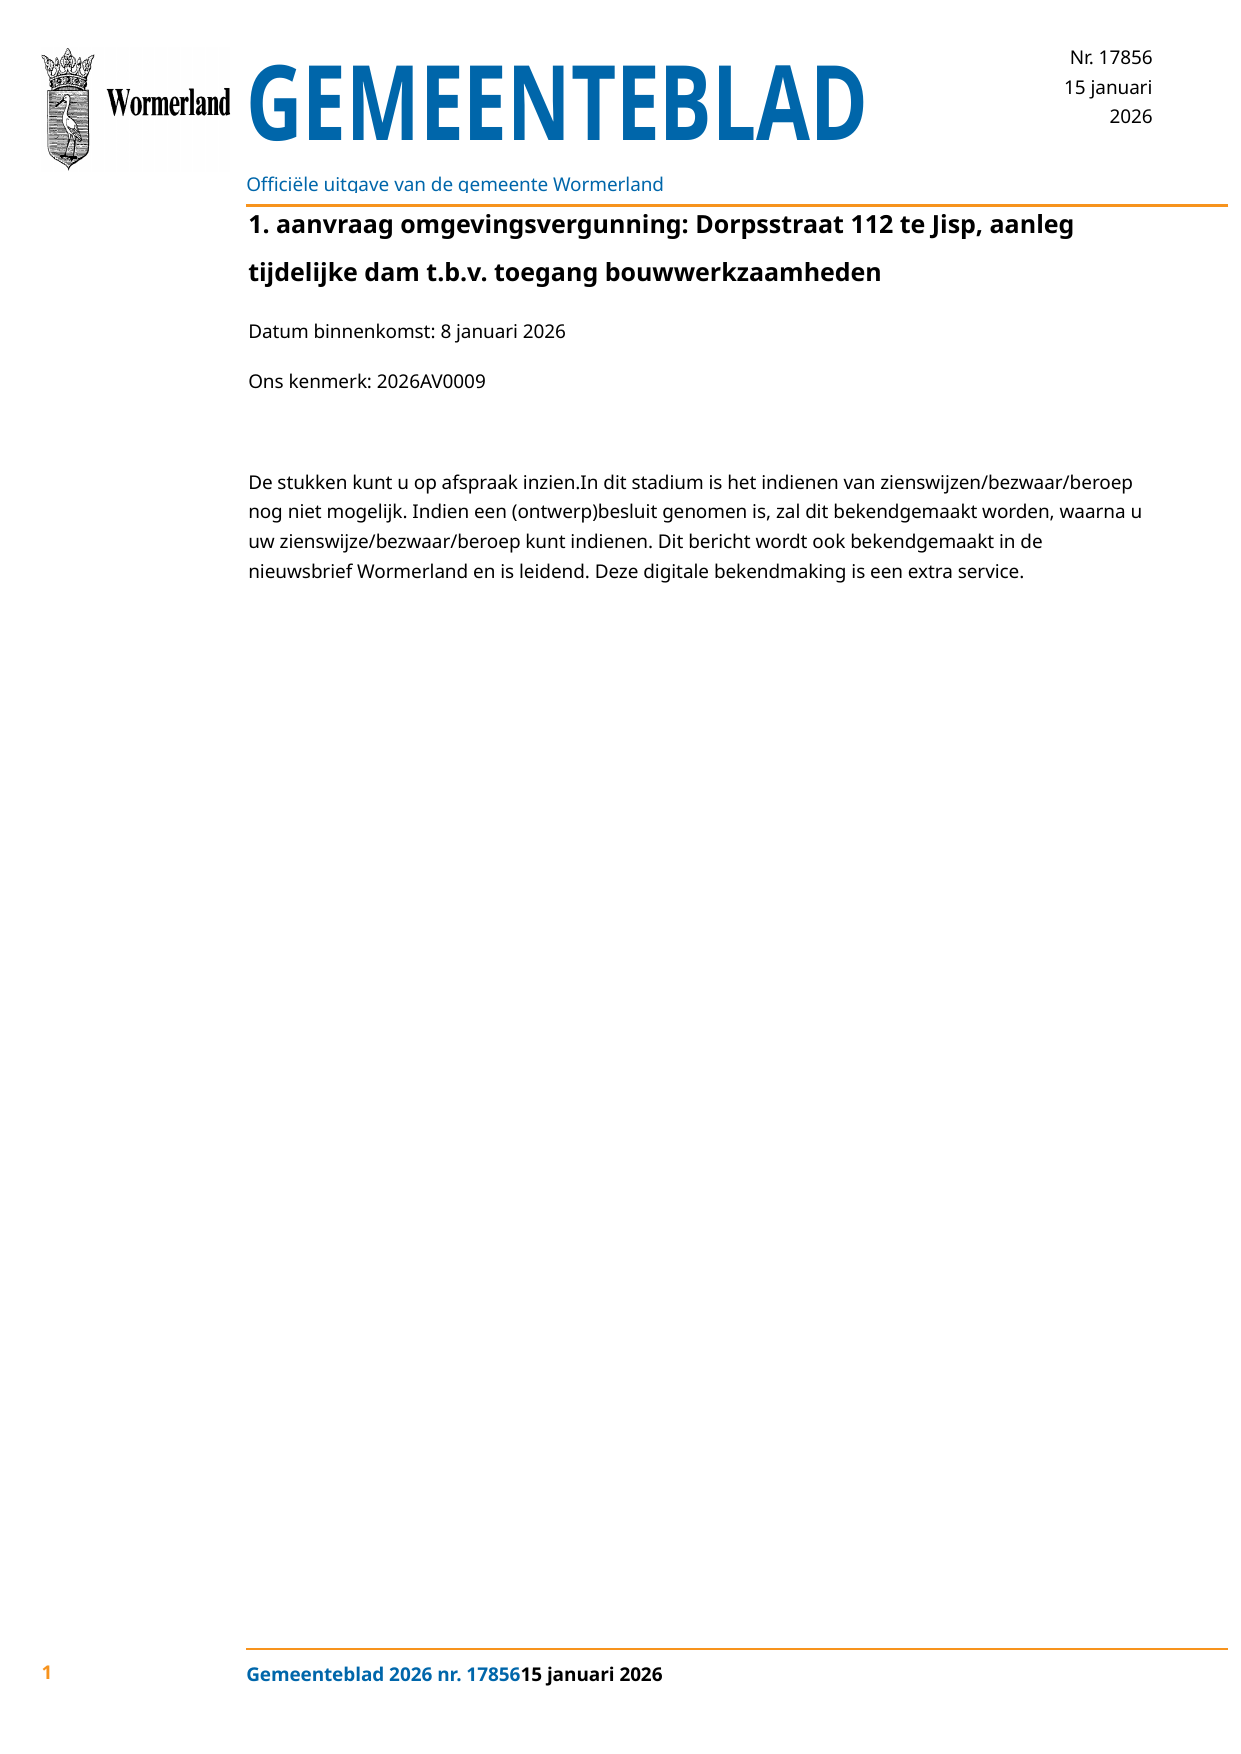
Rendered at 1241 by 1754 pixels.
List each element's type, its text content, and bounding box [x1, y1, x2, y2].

text 1. aanvraag omgevingsvergunning: Dorpsstraat 112 te Jisp, aanleg tijdelijke dam t.b.v. toegang bouwwerkzaamheden [248, 207, 1152, 288]
text Ons kenmerk: 2026AV0009 [248, 368, 1152, 394]
picture [41, 47, 231, 172]
text Datum binnenkomst: 8 januari 2026 [248, 318, 1152, 344]
text De stukken kunt u op afspraak inzien.In dit stadium is het indienen van zienswijzen/bezwaar/beroep nog niet mogelijk. Indien een (ontwerp)besluit genomen is, zal dit bekendgemaakt worden, waarna u uw zienswijze/bezwaar/beroep kunt indienen. Dit bericht wordt ook bekendgemaakt in de nieuwsbrief Wormerland en is leidend. Deze digitale bekendmaking is een extra service. [248, 469, 1152, 584]
